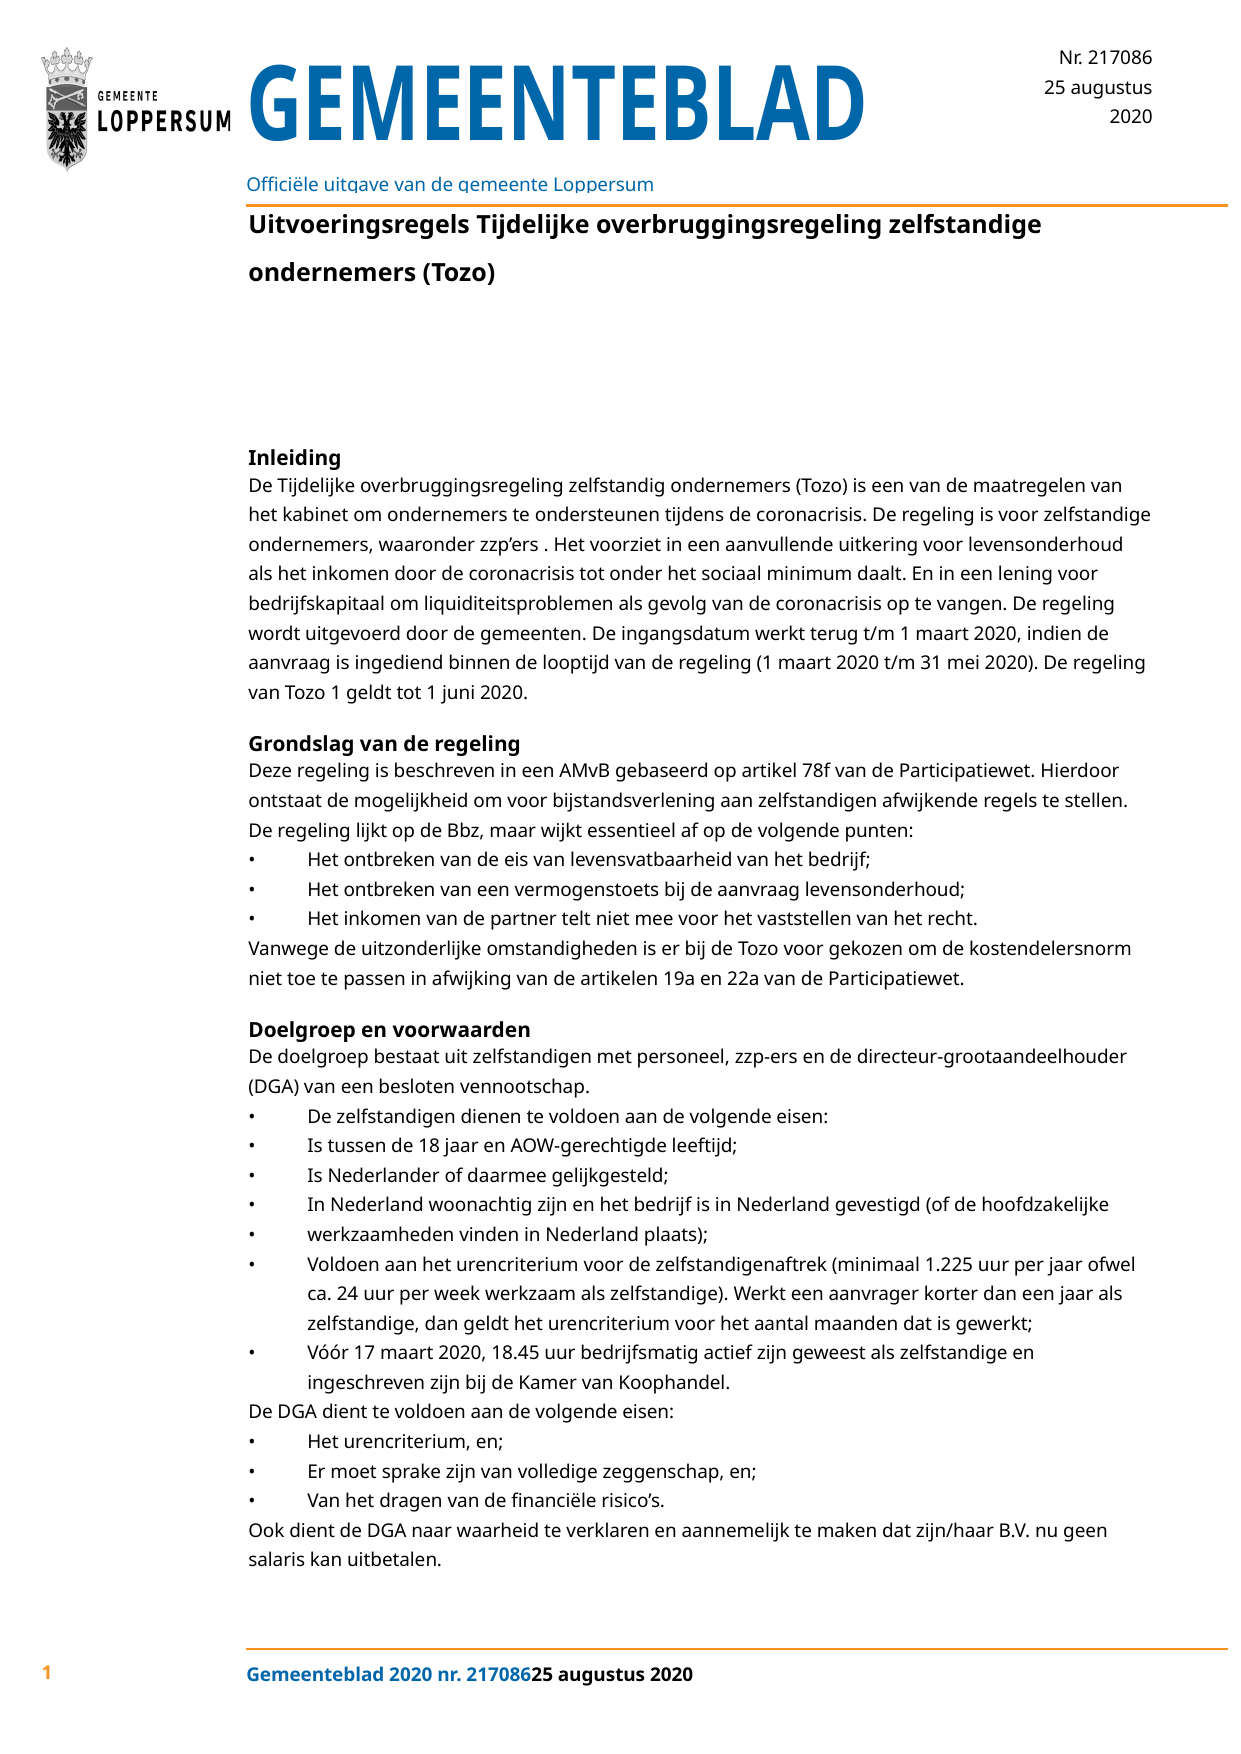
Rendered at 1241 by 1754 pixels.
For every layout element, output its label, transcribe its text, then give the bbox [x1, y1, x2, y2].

list Er moet sprake zijn van volledige zeggenschap, en; [248, 1458, 1152, 1483]
list Is Nederlander of daarmee gelijkgesteld; [248, 1162, 1152, 1188]
text Grondslag van de regeling [248, 729, 1152, 758]
text Ook dient de DGA naar waarheid te verklaren en aannemelijk te maken dat zijn/haar B.V. nu geen [248, 1517, 1152, 1543]
text Doelgroep en voorwaarden [248, 1015, 1152, 1044]
picture [41, 47, 231, 172]
list Het urencriterium, en; [248, 1428, 1152, 1454]
list Voldoen aan het urencriterium voor de zelfstandigenaftrek (minimaal 1.225 uur per jaar ofwel ca. 24 uur per week werkzaam als zelfstandige). Werkt een aanvrager korter dan een jaar als zelfstandige, dan geldt het urencriterium voor het aantal maanden dat is gewerkt; [248, 1251, 1152, 1336]
list werkzaamheden vinden in Nederland plaats); [248, 1221, 1152, 1247]
list In Nederland woonachtig zijn en het bedrijf is in Nederland gevestigd (of de hoofdzakelijke [248, 1192, 1152, 1217]
text Inleiding [248, 443, 1152, 472]
text Vanwege de uitzonderlijke omstandigheden is er bij de Tozo voor gekozen om de kostendelersnorm niet toe te passen in afwijking van de artikelen 19a en 22a van de Participatiewet. [248, 935, 1152, 991]
text salaris kan uitbetalen. [248, 1547, 1152, 1572]
text Deze regeling is beschreven in een AMvB gebaseerd op artikel 78f van de Participatiewet. Hierdoor ontstaat de mogelijkheid om voor bijstandsverlening aan zelfstandigen afwijkende regels te stellen. De regeling lijkt op de Bbz, maar wijkt essentieel af op de volgende punten: [248, 758, 1152, 843]
list Is tussen de 18 jaar en AOW-gerechtigde leeftijd; [248, 1132, 1152, 1158]
text De DGA dient te voldoen aan de volgende eisen: [248, 1399, 1152, 1424]
list Van het dragen van de financiële risico’s. [248, 1487, 1152, 1513]
text Uitvoeringsregels Tijdelijke overbruggingsregeling zelfstandige ondernemers (Tozo) [248, 207, 1152, 288]
text De Tijdelijke overbruggingsregeling zelfstandig ondernemers (Tozo) is een van de maatregelen van het kabinet om ondernemers te ondersteunen tijdens de coronacrisis. De regeling is voor zelfstandige ondernemers, waaronder zzp’ers . Het voorziet in een aanvullende uitkering voor levensonderhoud als het inkomen door de coronacrisis tot onder het sociaal minimum daalt. En in een lening voor bedrijfskapitaal om liquiditeitsproblemen als gevolg van de coronacrisis op te vangen. De regeling wordt uitgevoerd door de gemeenten. De ingangsdatum werkt terug t/m 1 maart 2020, indien de aanvraag is ingediend binnen de looptijd van de regeling (1 maart 2020 t/m 31 mei 2020). De regeling van Tozo 1 geldt tot 1 juni 2020. [248, 472, 1152, 704]
list Vóór 17 maart 2020, 18.45 uur bedrijfsmatig actief zijn geweest als zelfstandige en ingeschreven zijn bij de Kamer van Koophandel. [248, 1339, 1152, 1395]
list De zelfstandigen dienen te voldoen aan de volgende eisen: [248, 1103, 1152, 1128]
text De doelgroep bestaat uit zelfstandigen met personeel, zzp-ers en de directeur-grootaandeelhouder (DGA) van een besloten vennootschap. [248, 1044, 1152, 1099]
list Het ontbreken van de eis van levensvatbaarheid van het bedrijf; [248, 846, 1152, 872]
list Het inkomen van de partner telt niet mee voor het vaststellen van het recht. [248, 906, 1152, 931]
list Het ontbreken van een vermogenstoets bij de aanvraag levensonderhoud; [248, 876, 1152, 902]
